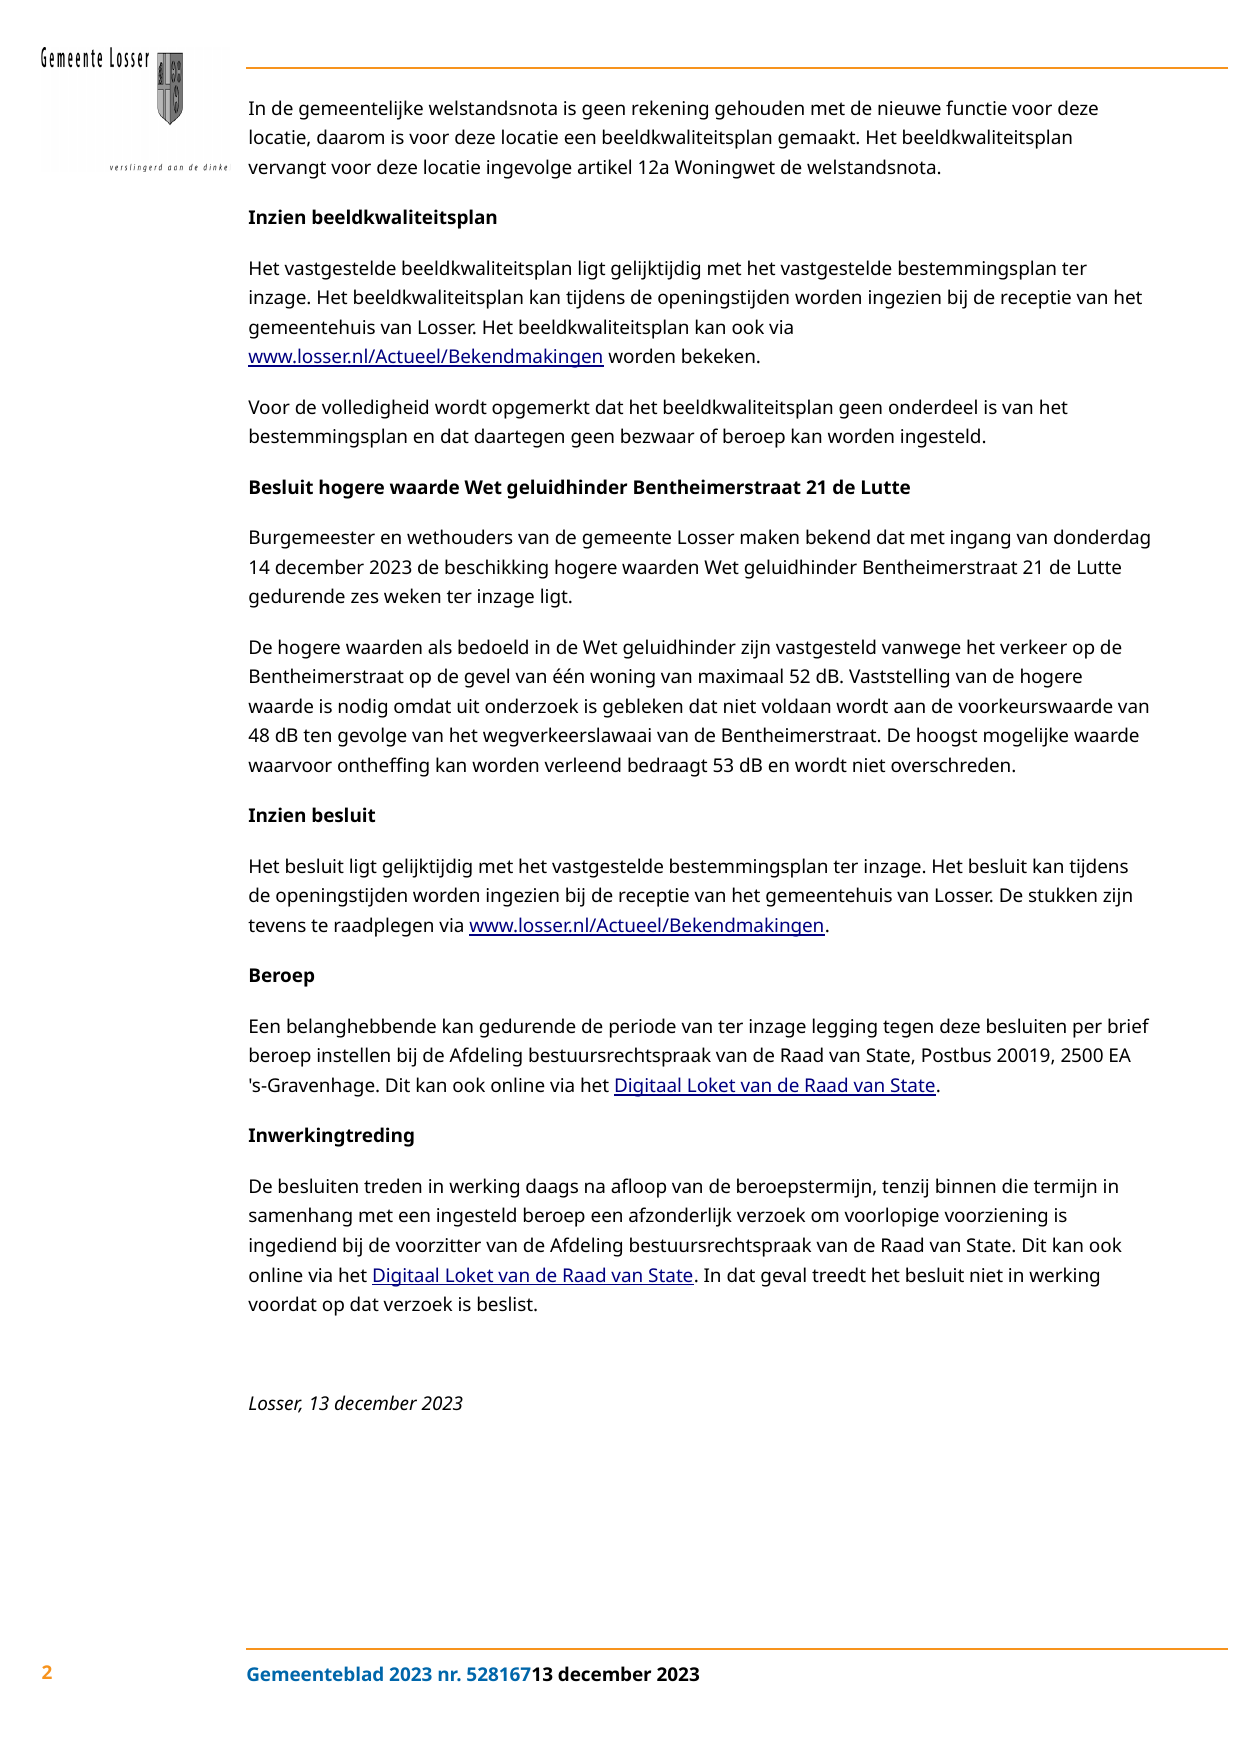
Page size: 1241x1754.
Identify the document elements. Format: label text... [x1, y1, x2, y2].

text Inzien beeldkwaliteitsplan [248, 204, 1152, 230]
text Het vastgestelde beeldkwaliteitsplan ligt gelijktijdig met het vastgestelde bestemmingsplan ter inzage. Het beeldkwaliteitsplan kan tijdens de openingstijden worden ingezien bij de receptie van het gemeentehuis van Losser. Het beeldkwaliteitsplan kan ook via www.losser.nl/Actueel/Bekendmakingen worden bekeken. [248, 255, 1152, 369]
text Voor de volledigheid wordt opgemerkt dat het beeldkwaliteitsplan geen onderdeel is van het bestemmingsplan en dat daartegen geen bezwaar of beroep kan worden ingesteld. [248, 394, 1152, 449]
text De hogere waarden als bedoeld in de Wet geluidhinder zijn vastgesteld vanwege het verkeer op de Bentheimerstraat op de gevel van één woning van maximaal 52 dB. Vaststelling van de hogere waarde is nodig omdat uit onderzoek is gebleken dat niet voldaan wordt aan de voorkeurswaarde van 48 dB ten gevolge van het wegverkeerslawaai van de Bentheimerstraat. De hoogst mogelijke waarde waarvoor ontheffing kan worden verleend bedraagt 53 dB en wordt niet overschreden. [248, 634, 1152, 778]
text Losser, 13 december 2023 [248, 1390, 1152, 1415]
text Inzien besluit [248, 803, 1152, 828]
picture [41, 47, 231, 172]
text Beroep [248, 963, 1152, 988]
text Inwerkingtreding [248, 1123, 1152, 1148]
text In de gemeentelijke welstandsnota is geen rekening gehouden met de nieuwe functie voor deze locatie, daarom is voor deze locatie een beeldkwaliteitsplan gemaakt. Het beeldkwaliteitsplan vervangt voor deze locatie ingevolge artikel 12a Woningwet de welstandsnota. [248, 95, 1152, 180]
text Een belanghebbende kan gedurende de periode van ter inzage legging tegen deze besluiten per brief beroep instellen bij de Afdeling bestuursrechtspraak van de Raad van State, Postbus 20019, 2500 EA 's-Gravenhage. Dit kan ook online via het Digitaal Loket van de Raad van State. [248, 1013, 1152, 1098]
text De besluiten treden in werking daags na afloop van de beroepstermijn, tenzij binnen die termijn in samenhang met een ingesteld beroep een afzonderlijk verzoek om voorlopige voorziening is ingediend bij de voorzitter van de Afdeling bestuursrechtspraak van de Raad van State. Dit kan ook online via het Digitaal Loket van de Raad van State. In dat geval treedt het besluit niet in werking voordat op dat verzoek is beslist. [248, 1173, 1152, 1317]
text Burgemeester en wethouders van de gemeente Losser maken bekend dat met ingang van donderdag 14 december 2023 de beschikking hogere waarden Wet geluidhinder Bentheimerstraat 21 de Lutte gedurende zes weken ter inzage ligt. [248, 524, 1152, 609]
text Het besluit ligt gelijktijdig met het vastgestelde bestemmingsplan ter inzage. Het besluit kan tijdens de openingstijden worden ingezien bij de receptie van het gemeentehuis van Losser. De stukken zijn tevens te raadplegen via www.losser.nl/Actueel/Bekendmakingen. [248, 853, 1152, 938]
text Besluit hogere waarde Wet geluidhinder Bentheimerstraat 21 de Lutte [248, 474, 1152, 500]
